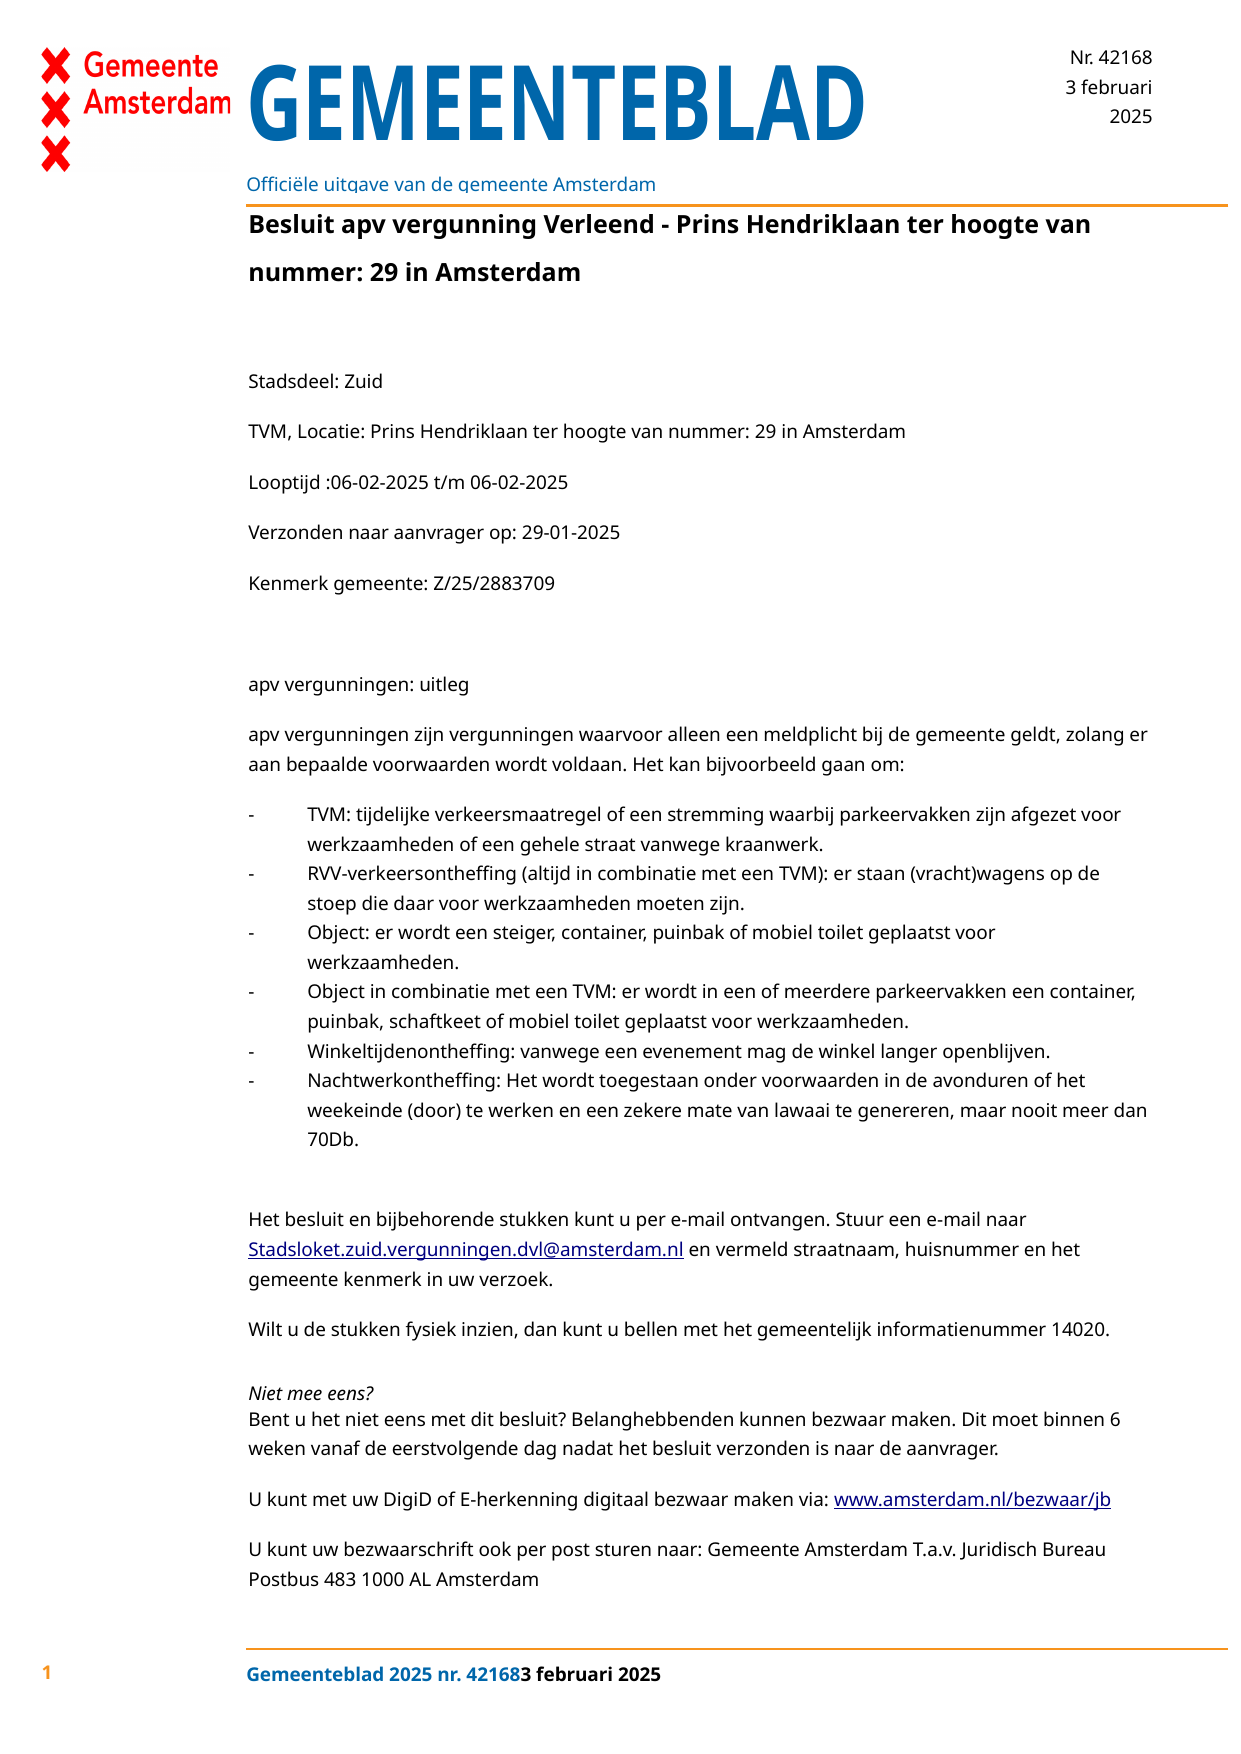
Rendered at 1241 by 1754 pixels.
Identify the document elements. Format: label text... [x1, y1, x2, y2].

list TVM: tijdelijke verkeersmaatregel of een stremming waarbij parkeervakken zijn afgezet voor werkzaamheden of een gehele straat vanwege kraanwerk. [248, 801, 1152, 857]
text Besluit apv vergunning Verleend - Prins Hendriklaan ter hoogte van nummer: 29 in Amsterdam [248, 207, 1152, 288]
text U kunt uw bezwaarschrift ook per post sturen naar: Gemeente Amsterdam T.a.v. Juridisch Bureau Postbus 483 1000 AL Amsterdam [248, 1536, 1152, 1592]
list Object: er wordt een steiger, container, puinbak of mobiel toilet geplaatst voor werkzaamheden. [248, 919, 1152, 975]
list RVV-verkeersontheffing (altijd in combinatie met een TVM): er staan (vracht)wagens op de stoep die daar voor werkzaamheden moeten zijn. [248, 860, 1152, 916]
list Object in combinatie met een TVM: er wordt in een of meerdere parkeervakken een container, puinbak, schaftkeet of mobiel toilet geplaatst voor werkzaamheden. [248, 979, 1152, 1034]
text U kunt met uw DigiD of E-herkenning digitaal bezwaar maken via: www.amsterdam.nl/bezwaar/jb [248, 1486, 1152, 1512]
text Looptijd :06-02-2025 t/m 06-02-2025 [248, 469, 1152, 495]
text Verzonden naar aanvrager op: 29-01-2025 [248, 519, 1152, 545]
text Kenmerk gemeente: Z/25/2883709 [248, 570, 1152, 596]
text Wilt u de stukken fysiek inzien, dan kunt u bellen met het gemeentelijk informatienummer 14020. [248, 1316, 1152, 1342]
text apv vergunningen zijn vergunningen waarvoor alleen een meldplicht bij de gemeente geldt, zolang er aan bepaalde voorwaarden wordt voldaan. Het kan bijvoorbeeld gaan om: [248, 721, 1152, 777]
list Nachtwerkontheffing: Het wordt toegestaan onder voorwaarden in de avonduren of het weekeinde (door) te werken en een zekere mate van lawaai te genereren, maar nooit meer dan 70Db. [248, 1067, 1152, 1152]
text Niet mee eens? [248, 1380, 1152, 1406]
text Bent u het niet eens met dit besluit? Belanghebbenden kunnen bezwaar maken. Dit moet binnen 6 weken vanaf de eerstvolgende dag nadat het besluit verzonden is naar de aanvrager. [248, 1406, 1152, 1461]
text Het besluit en bijbehorende stukken kunt u per e-mail ontvangen. Stuur een e-mail naar Stadsloket.zuid.vergunningen.dvl@amsterdam.nl en vermeld straatnaam, huisnummer en het gemeente kenmerk in uw verzoek. [248, 1207, 1152, 1292]
text apv vergunningen: uitleg [248, 671, 1152, 697]
list Winkeltijdenontheffing: vanwege een evenement mag de winkel langer openblijven. [248, 1038, 1152, 1064]
picture [41, 47, 231, 172]
text Stadsdeel: Zuid [248, 368, 1152, 394]
text TVM, Locatie: Prins Hendriklaan ter hoogte van nummer: 29 in Amsterdam [248, 419, 1152, 444]
